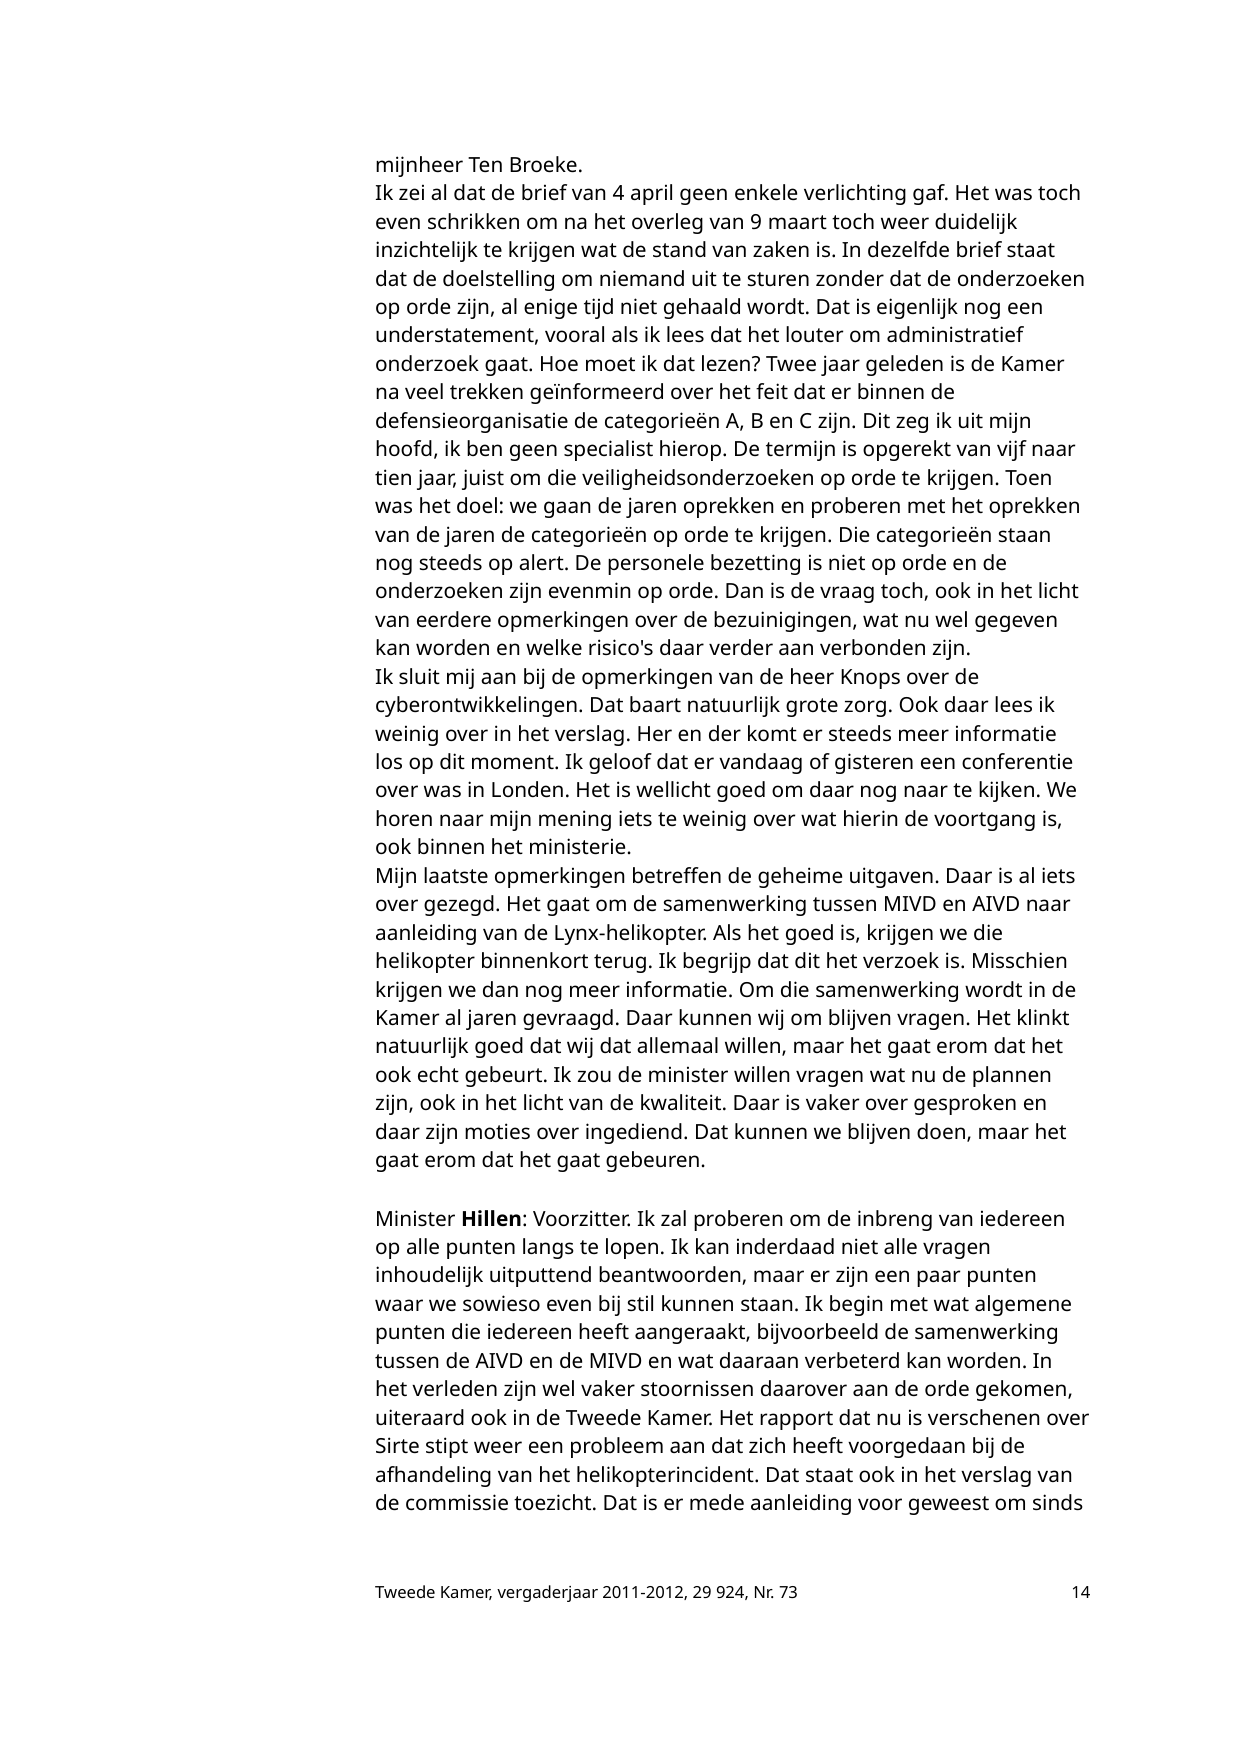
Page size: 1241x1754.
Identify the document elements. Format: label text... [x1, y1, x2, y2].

text mijnheer Ten Broeke. [375, 150, 1090, 178]
text Mijn laatste opmerkingen betreffen de geheime uitgaven. Daar is al iets over gezegd. Het gaat om de samenwerking tussen MIVD en AIVD naar aanleiding van de Lynx-helikopter. Als het goed is, krijgen we die helikopter binnenkort terug. Ik begrijp dat dit het verzoek is. Misschien krijgen we dan nog meer informatie. Om die samenwerking wordt in de Kamer al jaren gevraagd. Daar kunnen wij om blijven vragen. Het klinkt natuurlijk goed dat wij dat allemaal willen, maar het gaat erom dat het ook echt gebeurt. Ik zou de minister willen vragen wat nu de plannen zijn, ook in het licht van de kwaliteit. Daar is vaker over gesproken en daar zijn moties over ingediend. Dat kunnen we blijven doen, maar het gaat erom dat het gaat gebeuren. [375, 861, 1090, 1174]
text Minister Hillen: Voorzitter. Ik zal proberen om de inbreng van iedereen op alle punten langs te lopen. Ik kan inderdaad niet alle vragen inhoudelijk uitputtend beantwoorden, maar er zijn een paar punten waar we sowieso even bij stil kunnen staan. Ik begin met wat algemene punten die iedereen heeft aangeraakt, bijvoorbeeld de samenwerking tussen de AIVD en de MIVD en wat daaraan verbeterd kan worden. In het verleden zijn wel vaker stoornissen daarover aan de orde gekomen, uiteraard ook in de Tweede Kamer. Het rapport dat nu is verschenen over Sirte stipt weer een probleem aan dat zich heeft voorgedaan bij de afhandeling van het helikopterincident. Dat staat ook in het verslag van de commissie toezicht. Dat is er mede aanleiding voor geweest om sinds [375, 1204, 1090, 1517]
text Ik zei al dat de brief van 4 april geen enkele verlichting gaf. Het was toch even schrikken om na het overleg van 9 maart toch weer duidelijk inzichtelijk te krijgen wat de stand van zaken is. In dezelfde brief staat dat de doelstelling om niemand uit te sturen zonder dat de onderzoeken op orde zijn, al enige tijd niet gehaald wordt. Dat is eigenlijk nog een understatement, vooral als ik lees dat het louter om administratief onderzoek gaat. Hoe moet ik dat lezen? Twee jaar geleden is de Kamer na veel trekken geïnformeerd over het feit dat er binnen de defensieorganisatie de categorieën A, B en C zijn. Dit zeg ik uit mijn hoofd, ik ben geen specialist hierop. De termijn is opgerekt van vijf naar tien jaar, juist om die veiligheidsonderzoeken op orde te krijgen. Toen was het doel: we gaan de jaren oprekken en proberen met het oprekken van de jaren de categorieën op orde te krijgen. Die categorieën staan nog steeds op alert. De personele bezetting is niet op orde en de onderzoeken zijn evenmin op orde. Dan is de vraag toch, ook in het licht van eerdere opmerkingen over de bezuinigingen, wat nu wel gegeven kan worden en welke risico's daar verder aan verbonden zijn. [375, 178, 1090, 662]
text Ik sluit mij aan bij de opmerkingen van de heer Knops over de cyberontwikkelingen. Dat baart natuurlijk grote zorg. Ook daar lees ik weinig over in het verslag. Her en der komt er steeds meer informatie los op dit moment. Ik geloof dat er vandaag of gisteren een conferentie over was in Londen. Het is wellicht goed om daar nog naar te kijken. We horen naar mijn mening iets te weinig over wat hierin de voortgang is, ook binnen het ministerie. [375, 662, 1090, 861]
